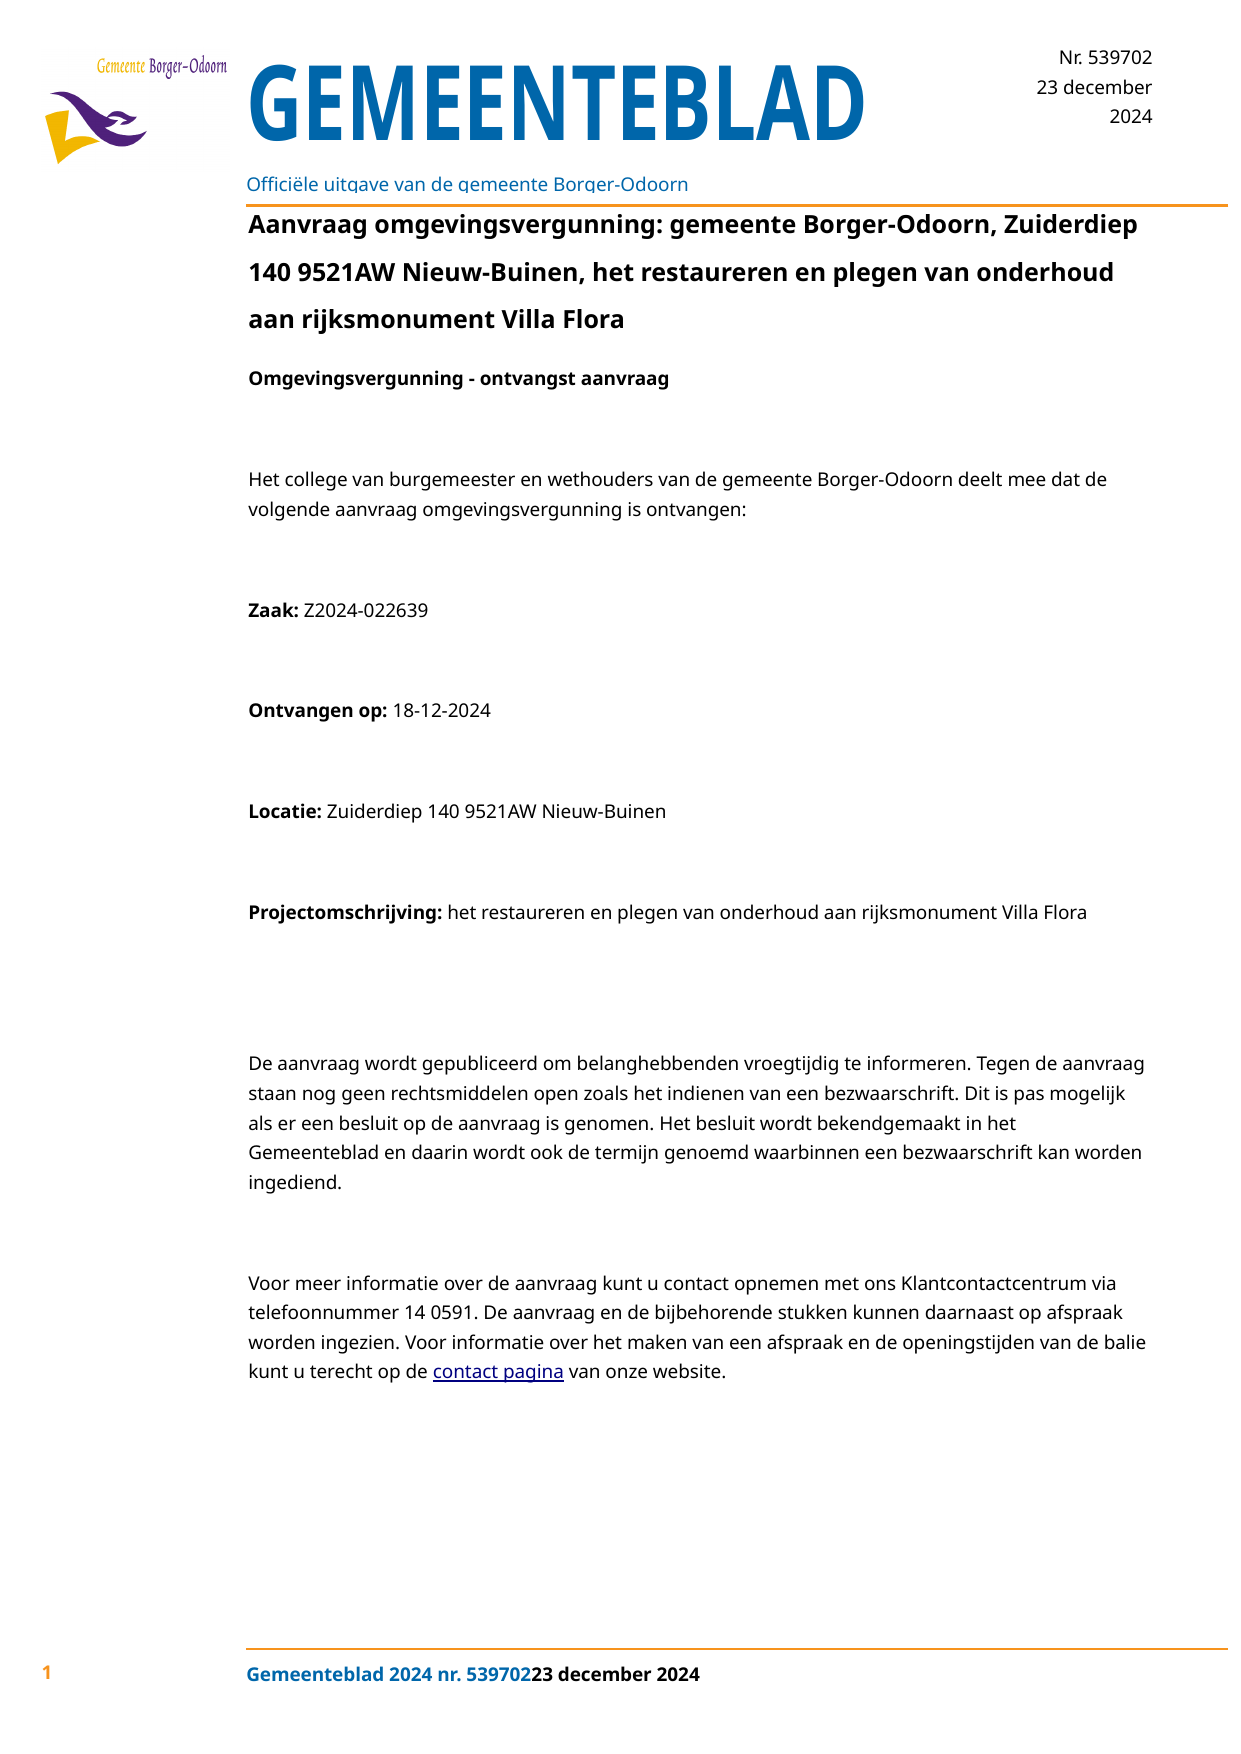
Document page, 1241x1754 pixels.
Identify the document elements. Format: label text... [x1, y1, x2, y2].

text Omgevingsvergunning - ontvangst aanvraag [248, 366, 1152, 391]
text Projectomschrijving: het restaureren en plegen van onderhoud aan rijksmonument Villa Flora [248, 899, 1152, 925]
text Voor meer informatie over de aanvraag kunt u contact opnemen met ons Klantcontactcentrum via telefoonnummer 14 0591. De aanvraag en de bijbehorende stukken kunnen daarnaast op afspraak worden ingezien. Voor informatie over het maken van een afspraak en de openingstijden van de balie kunt u terecht op de contact pagina van onze website. [248, 1270, 1152, 1384]
text Ontvangen op: 18-12-2024 [248, 698, 1152, 723]
text De aanvraag wordt gepubliceerd om belanghebbenden vroegtijdig te informeren. Tegen de aanvraag staan nog geen rechtsmiddelen open zoals het indienen van een bezwaarschrift. Dit is pas mogelijk als er een besluit op de aanvraag is genomen. Het besluit wordt bekendgemaakt in het Gemeenteblad en daarin wordt ook de termijn genoemd waarbinnen een bezwaarschrift kan worden ingediend. [248, 1051, 1152, 1194]
text Het college van burgemeester en wethouders van de gemeente Borger-Odoorn deelt mee dat de volgende aanvraag omgevingsvergunning is ontvangen: [248, 466, 1152, 522]
text Zaak: Z2024-022639 [248, 597, 1152, 622]
picture [41, 47, 231, 172]
text Locatie: Zuiderdiep 140 9521AW Nieuw-Buinen [248, 798, 1152, 824]
text Aanvraag omgevingsvergunning: gemeente Borger-Odoorn, Zuiderdiep 140 9521AW Nieuw-Buinen, het restaureren en plegen van onderhoud aan rijksmonument Villa Flora [248, 207, 1152, 336]
